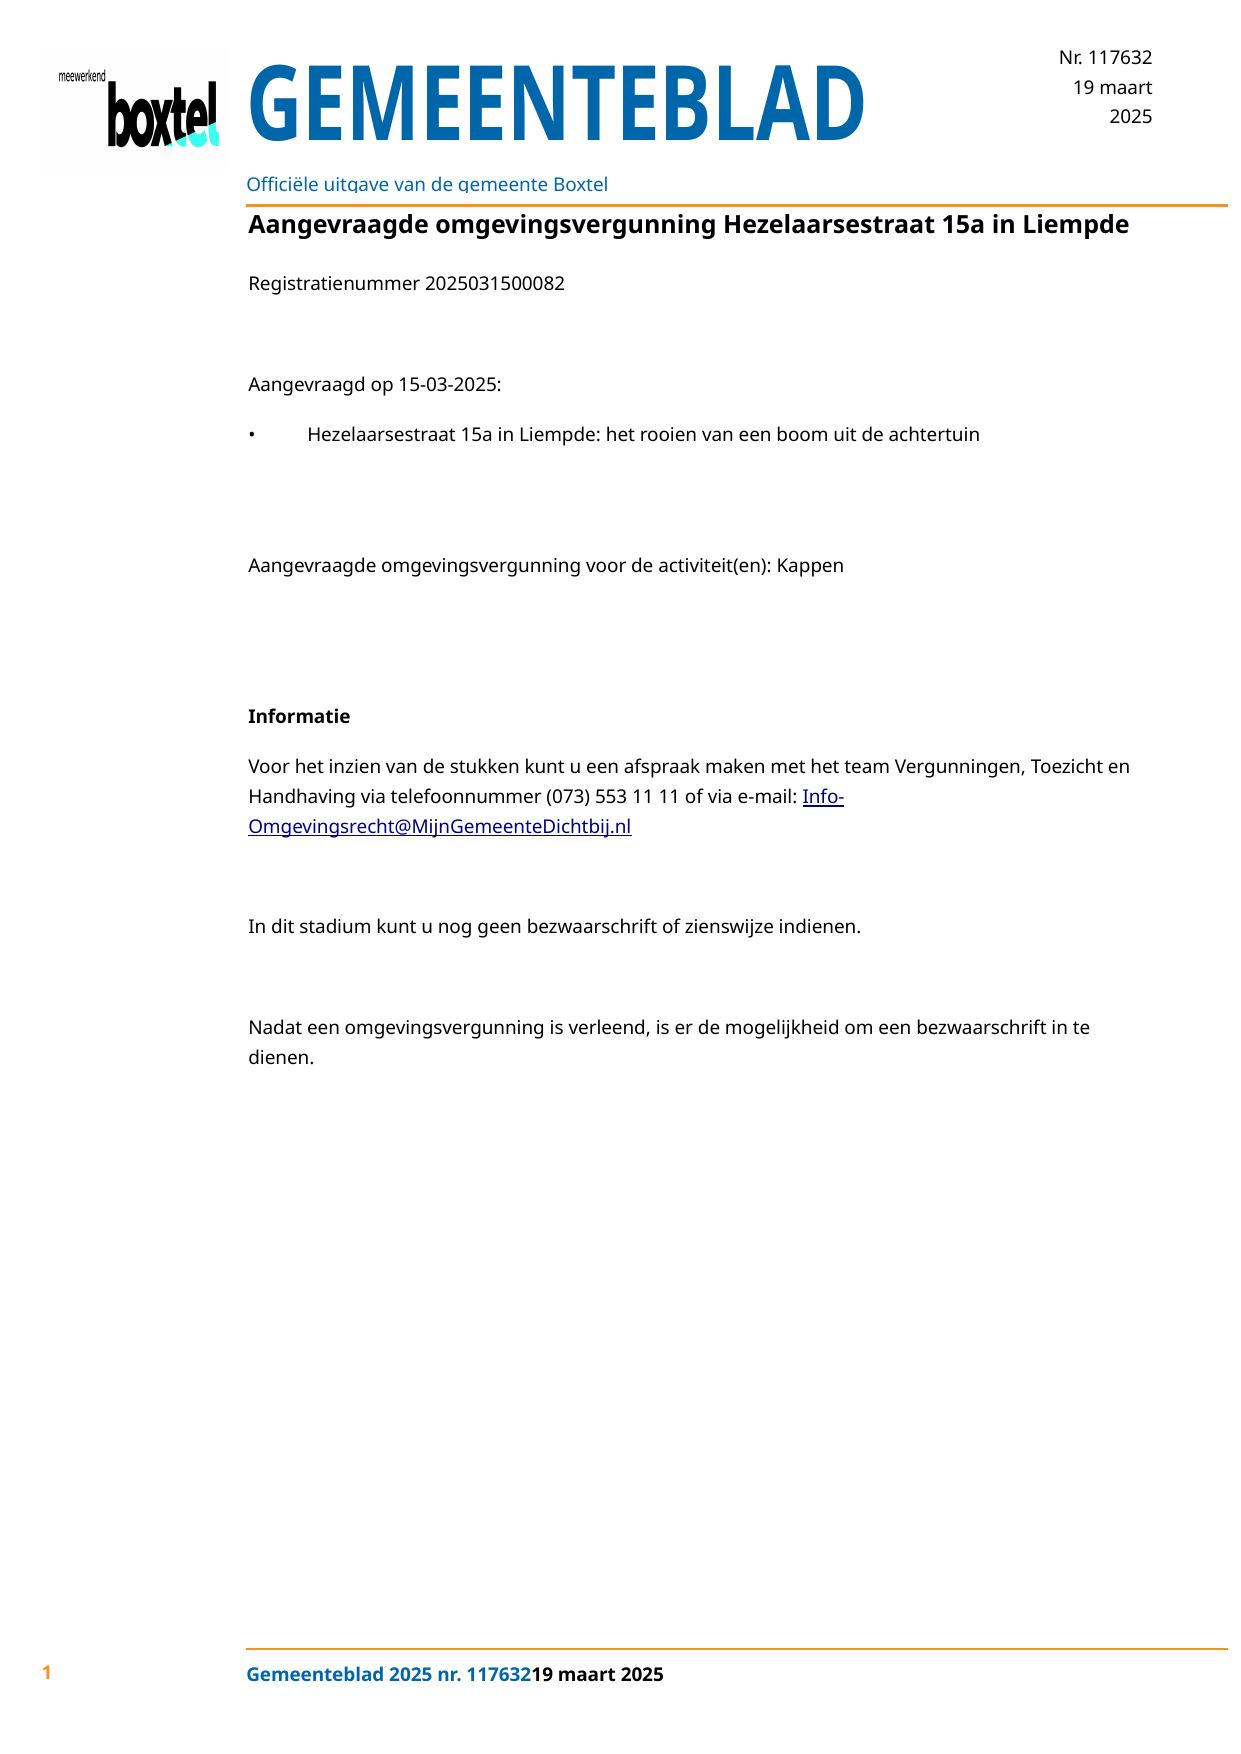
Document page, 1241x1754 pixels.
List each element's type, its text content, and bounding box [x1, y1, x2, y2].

text Informatie [248, 703, 1152, 729]
text Nadat een omgevingsvergunning is verleend, is er de mogelijkheid om een bezwaarschrift in te dienen. [248, 1014, 1152, 1070]
text Aangevraagd op 15-03-2025: [248, 371, 1152, 397]
text Voor het inzien van de stukken kunt u een afspraak maken met het team Vergunningen, Toezicht en Handhaving via telefoonnummer (073) 553 11 11 of via e-mail: Info-Omgevingsrecht@MijnGemeenteDichtbij.nl [248, 754, 1152, 838]
text Aangevraagde omgevingsvergunning voor de activiteit(en): Kappen [248, 552, 1152, 578]
text Aangevraagde omgevingsvergunning Hezelaarsestraat 15a in Liempde [248, 207, 1152, 241]
text Registratienummer 2025031500082 [248, 270, 1152, 296]
text In dit stadium kunt u nog geen bezwaarschrift of zienswijze indienen. [248, 914, 1152, 939]
picture [41, 47, 231, 172]
list Hezelaarsestraat 15a in Liempde: het rooien van een boom uit de achtertuin [248, 422, 1152, 447]
